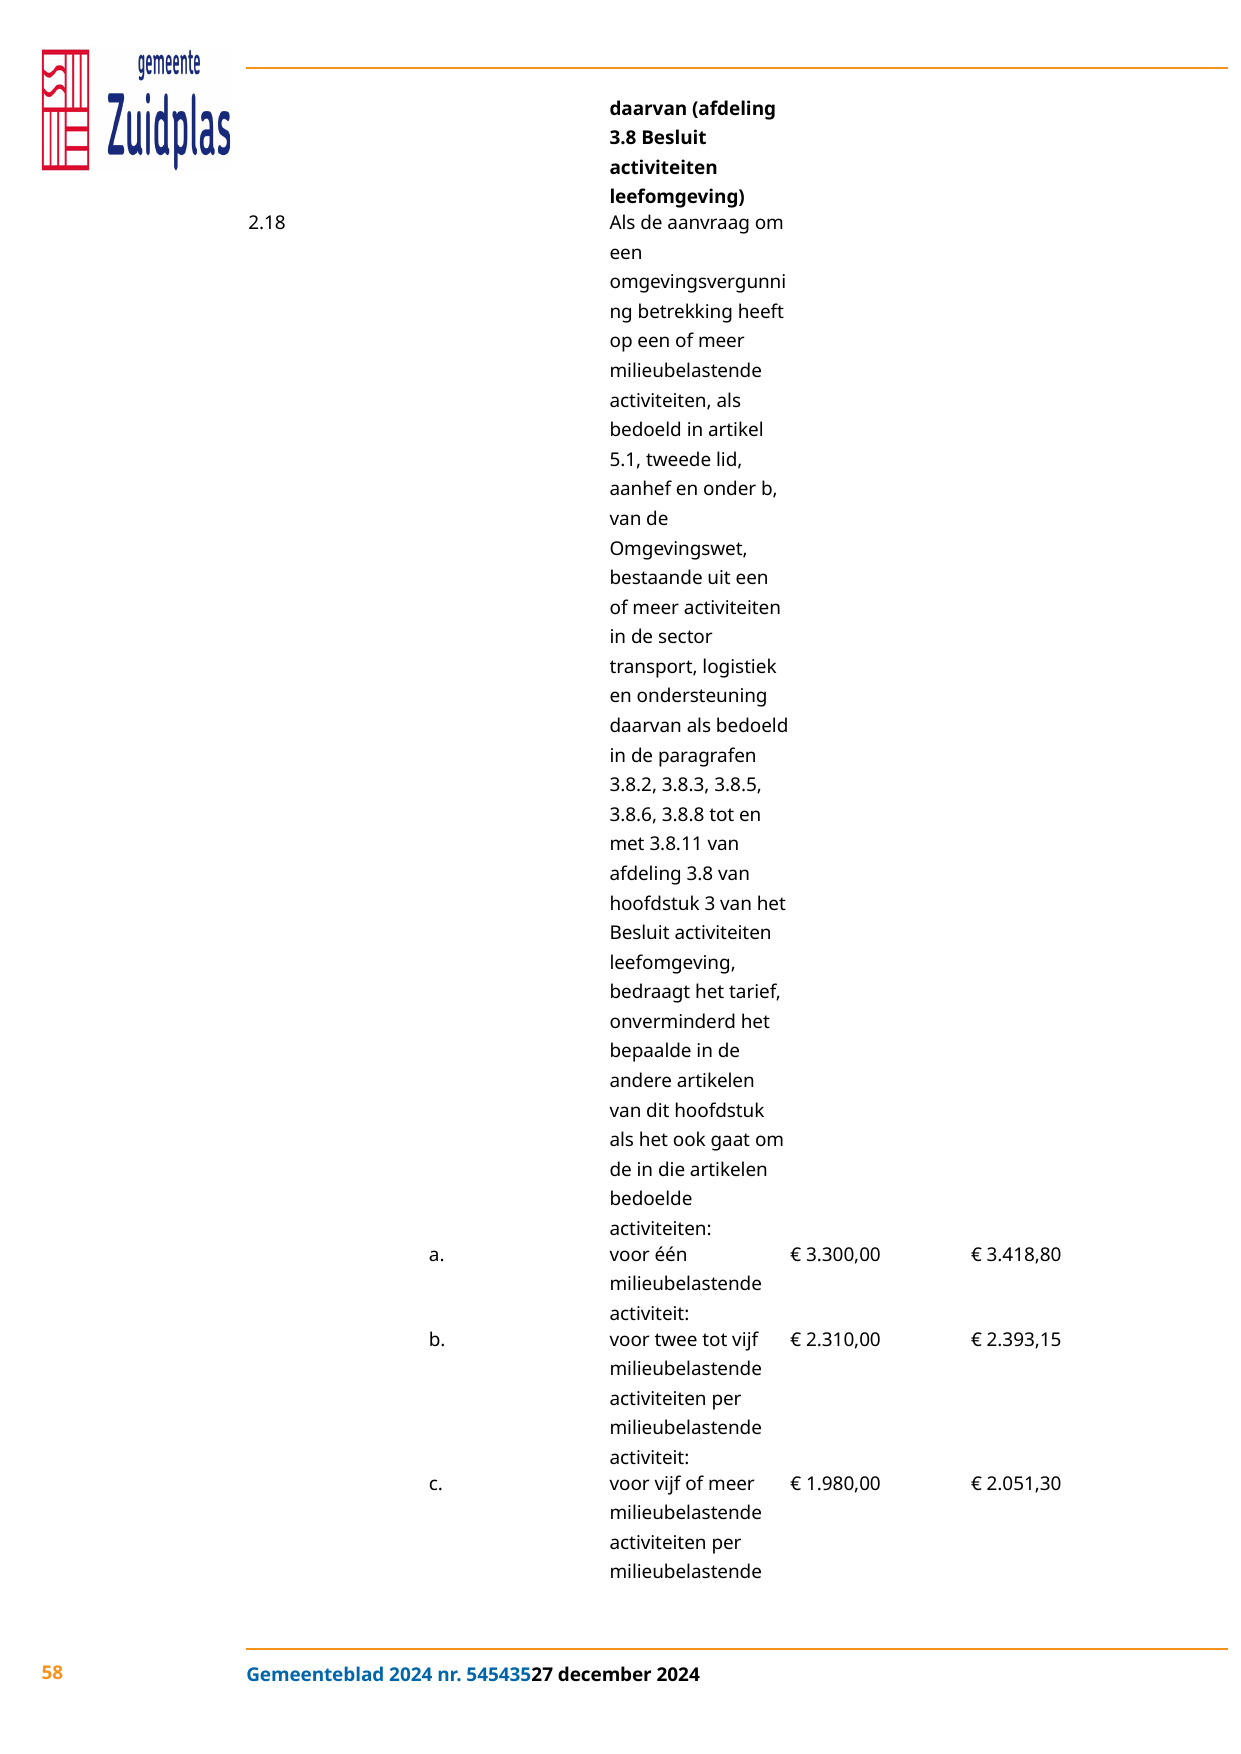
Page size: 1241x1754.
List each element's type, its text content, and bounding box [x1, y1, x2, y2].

table_cell Als de aanvraag om een omgevingsvergunning betrekking heeft op een of meer milieubelastende activiteiten, als bedoeld in artikel 5.1, tweede lid, aanhef en onder b, van de Omgevingswet, bestaande uit een of meer activiteiten in de sector transport, logistiek en ondersteuning daarvan als bedoeld in de paragrafen 3.8.2, 3.8.3, 3.8.5, 3.8.6, 3.8.8 tot en met 3.8.11 van afdeling 3.8 van hoofdstuk 3 van het Besluit activiteiten leefomgeving, bedraagt het tarief, onverminderd het bepaalde in de andere artikelen van dit hoofdstuk als het ook gaat om de in die artikelen bedoelde activiteiten: [609, 209, 790, 1241]
table_cell [248, 1241, 429, 1326]
table_cell € 1.980,00 [790, 1470, 971, 1584]
table_cell 2.18 [248, 209, 429, 1241]
table_cell daarvan (afdeling 3.8 Besluit activiteiten leefomgeving) [609, 95, 790, 209]
table_cell voor vijf of meer milieubelastende activiteiten per milieubelastende [609, 1470, 790, 1584]
table_cell [429, 209, 609, 1241]
table_cell € 3.418,80 [971, 1241, 1152, 1326]
table_cell € 2.310,00 [790, 1326, 971, 1470]
table_cell € 3.300,00 [790, 1241, 971, 1326]
table_cell [248, 1470, 429, 1584]
table_cell € 2.051,30 [971, 1470, 1152, 1584]
table_cell [248, 1326, 429, 1470]
table_cell [429, 95, 609, 209]
table_cell voor twee tot vijf milieubelastende activiteiten per milieubelastende activiteit: [609, 1326, 790, 1470]
table_cell € 2.393,15 [971, 1326, 1152, 1470]
table_cell voor één milieubelastende activiteit: [609, 1241, 790, 1326]
table_cell [790, 95, 971, 209]
table_cell [248, 95, 429, 209]
table_cell b. [429, 1326, 609, 1470]
table_cell c. [429, 1470, 609, 1584]
table_cell a. [429, 1241, 609, 1326]
table_cell [971, 209, 1152, 1241]
table_cell [971, 95, 1152, 209]
picture [41, 47, 231, 172]
table_cell [790, 209, 971, 1241]
